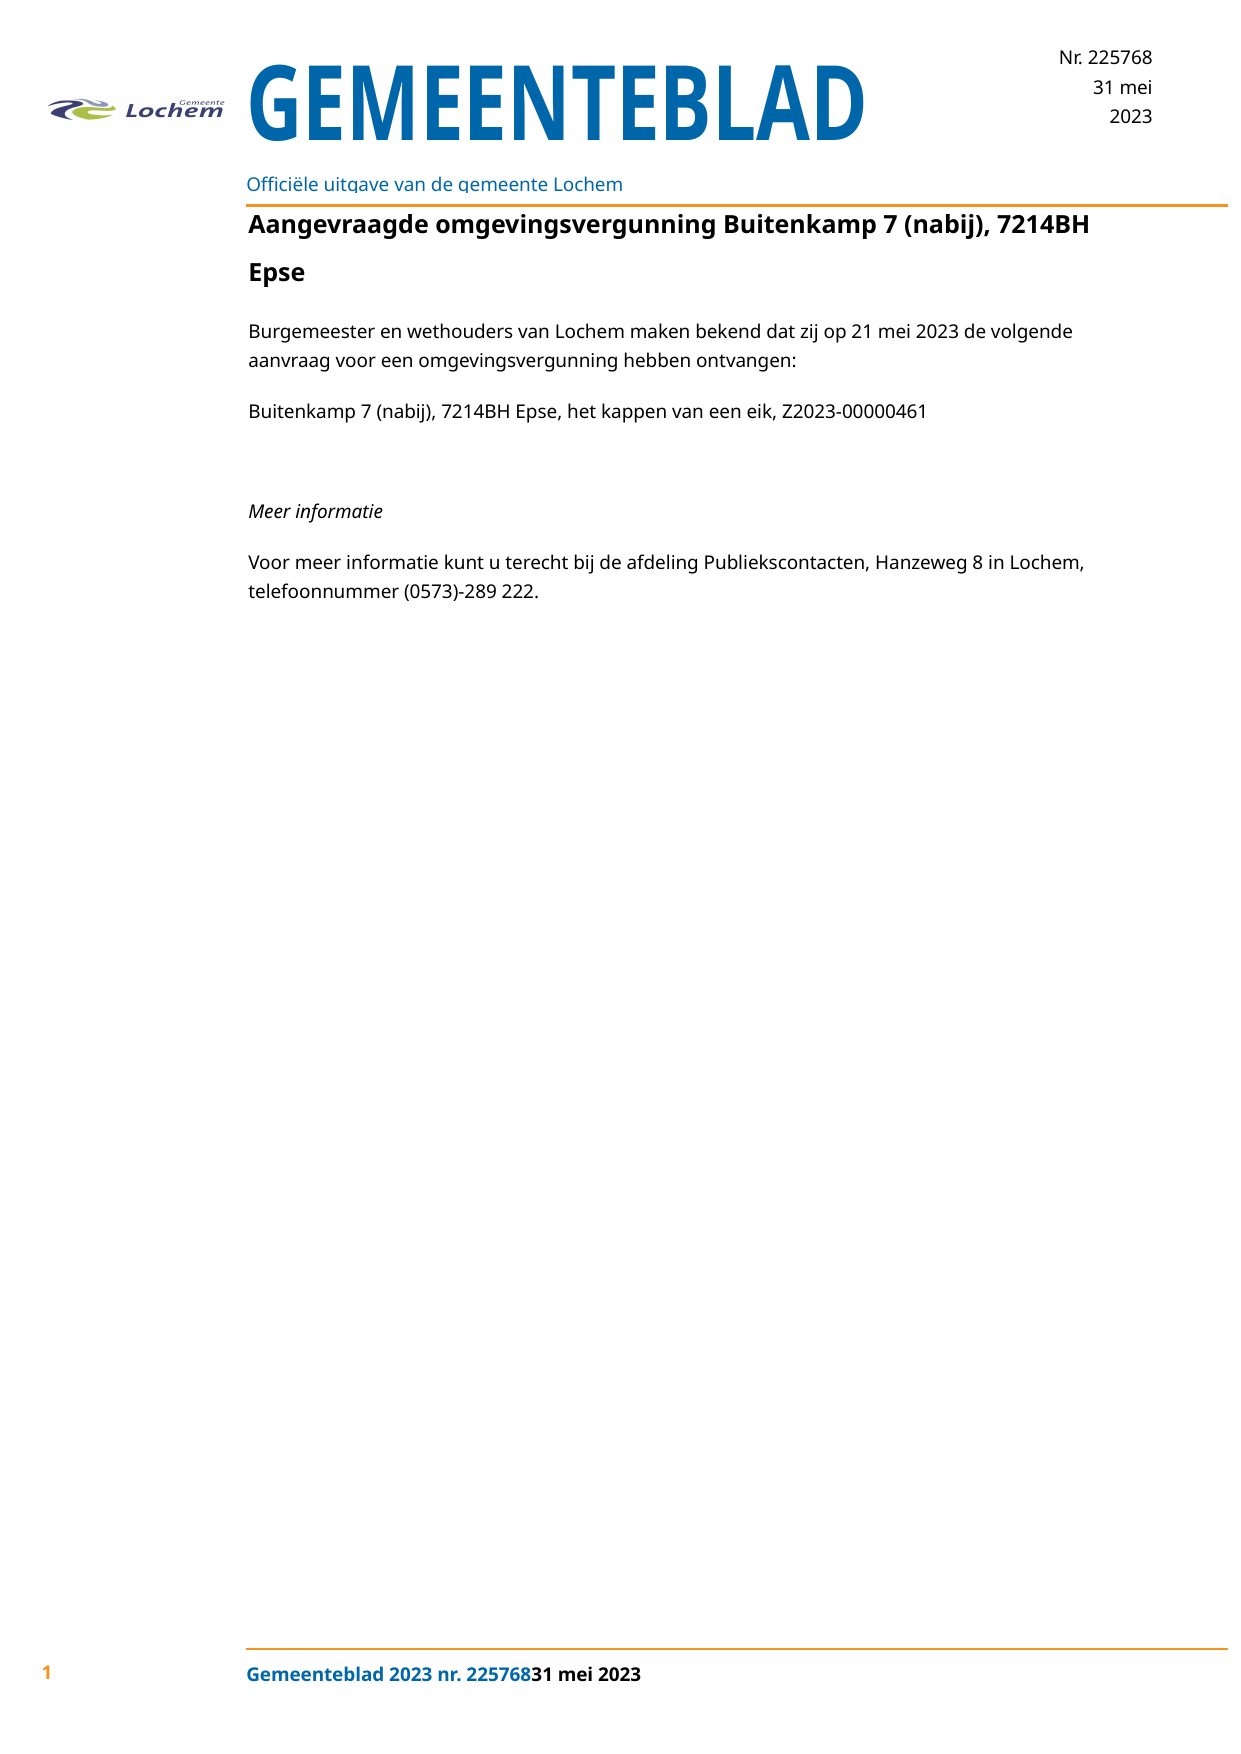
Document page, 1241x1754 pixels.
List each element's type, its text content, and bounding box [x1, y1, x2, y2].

text Voor meer informatie kunt u terecht bij de afdeling Publiekscontacten, Hanzeweg 8 in Lochem, telefoonnummer (0573)-289 222. [248, 549, 1152, 604]
text Meer informatie [248, 499, 1152, 524]
text Buitenkamp 7 (nabij), 7214BH Epse, het kappen van een eik, Z2023-00000461 [248, 398, 1152, 424]
picture [41, 47, 231, 172]
text Burgemeester en wethouders van Lochem maken bekend dat zij op 21 mei 2023 de volgende aanvraag voor een omgevingsvergunning hebben ontvangen: [248, 318, 1152, 373]
text Aangevraagde omgevingsvergunning Buitenkamp 7 (nabij), 7214BH Epse [248, 207, 1152, 288]
